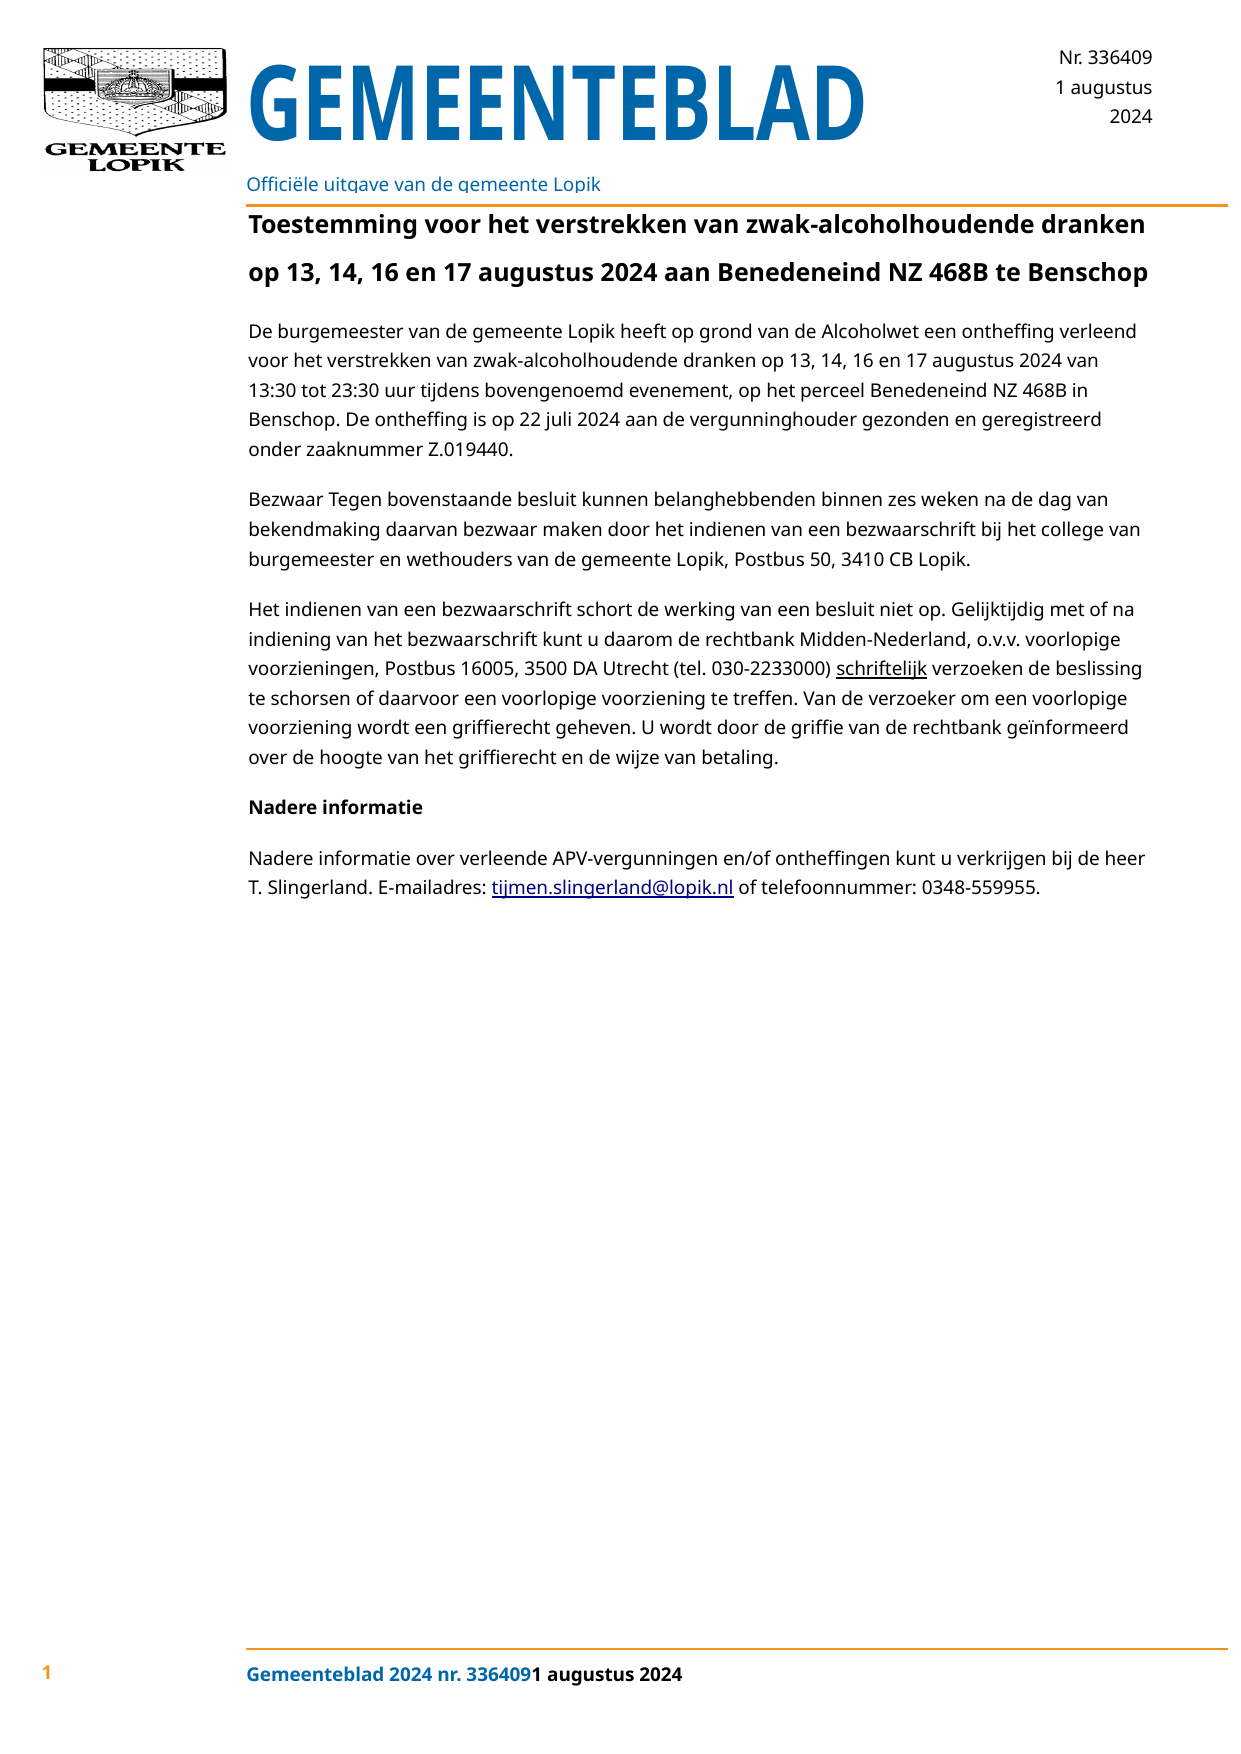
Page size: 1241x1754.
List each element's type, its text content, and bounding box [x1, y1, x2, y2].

text Bezwaar Tegen bovenstaande besluit kunnen belanghebbenden binnen zes weken na de dag van bekendmaking daarvan bezwaar maken door het indienen van een bezwaarschrift bij het college van burgemeester en wethouders van de gemeente Lopik, Postbus 50, 3410 CB Lopik. [248, 487, 1152, 572]
text De burgemeester van de gemeente Lopik heeft op grond van de Alcoholwet een ontheffing verleend voor het verstrekken van zwak-alcoholhoudende dranken op 13, 14, 16 en 17 augustus 2024 van 13:30 tot 23:30 uur tijdens bovengenoemd evenement, op het perceel Benedeneind NZ 468B in Benschop. De ontheffing is op 22 juli 2024 aan de vergunninghouder gezonden en geregistreerd onder zaaknummer Z.019440. [248, 318, 1152, 462]
picture [41, 47, 231, 172]
text Nadere informatie over verleende APV-vergunningen en/of ontheffingen kunt u verkrijgen bij de heer T. Slingerland. E-mailadres: tijmen.slingerland@lopik.nl of telefoonnummer: 0348-559955. [248, 845, 1152, 900]
text Het indienen van een bezwaarschrift schort de werking van een besluit niet op. Gelijktijdig met of na indiening van het bezwaarschrift kunt u daarom de rechtbank Midden-Nederland, o.v.v. voorlopige voorzieningen, Postbus 16005, 3500 DA Utrecht (tel. 030-2233000) schriftelijk verzoeken de beslissing te schorsen of daarvoor een voorlopige voorziening te treffen. Van de verzoeker om een voorlopige voorziening wordt een griffierecht geheven. U wordt door de griffie van de rechtbank geïnformeerd over de hoogte van het griffierecht en de wijze van betaling. [248, 596, 1152, 770]
text Nadere informatie [248, 794, 1152, 820]
text Toestemming voor het verstrekken van zwak-alcoholhoudende dranken op 13, 14, 16 en 17 augustus 2024 aan Benedeneind NZ 468B te Benschop [248, 207, 1152, 288]
